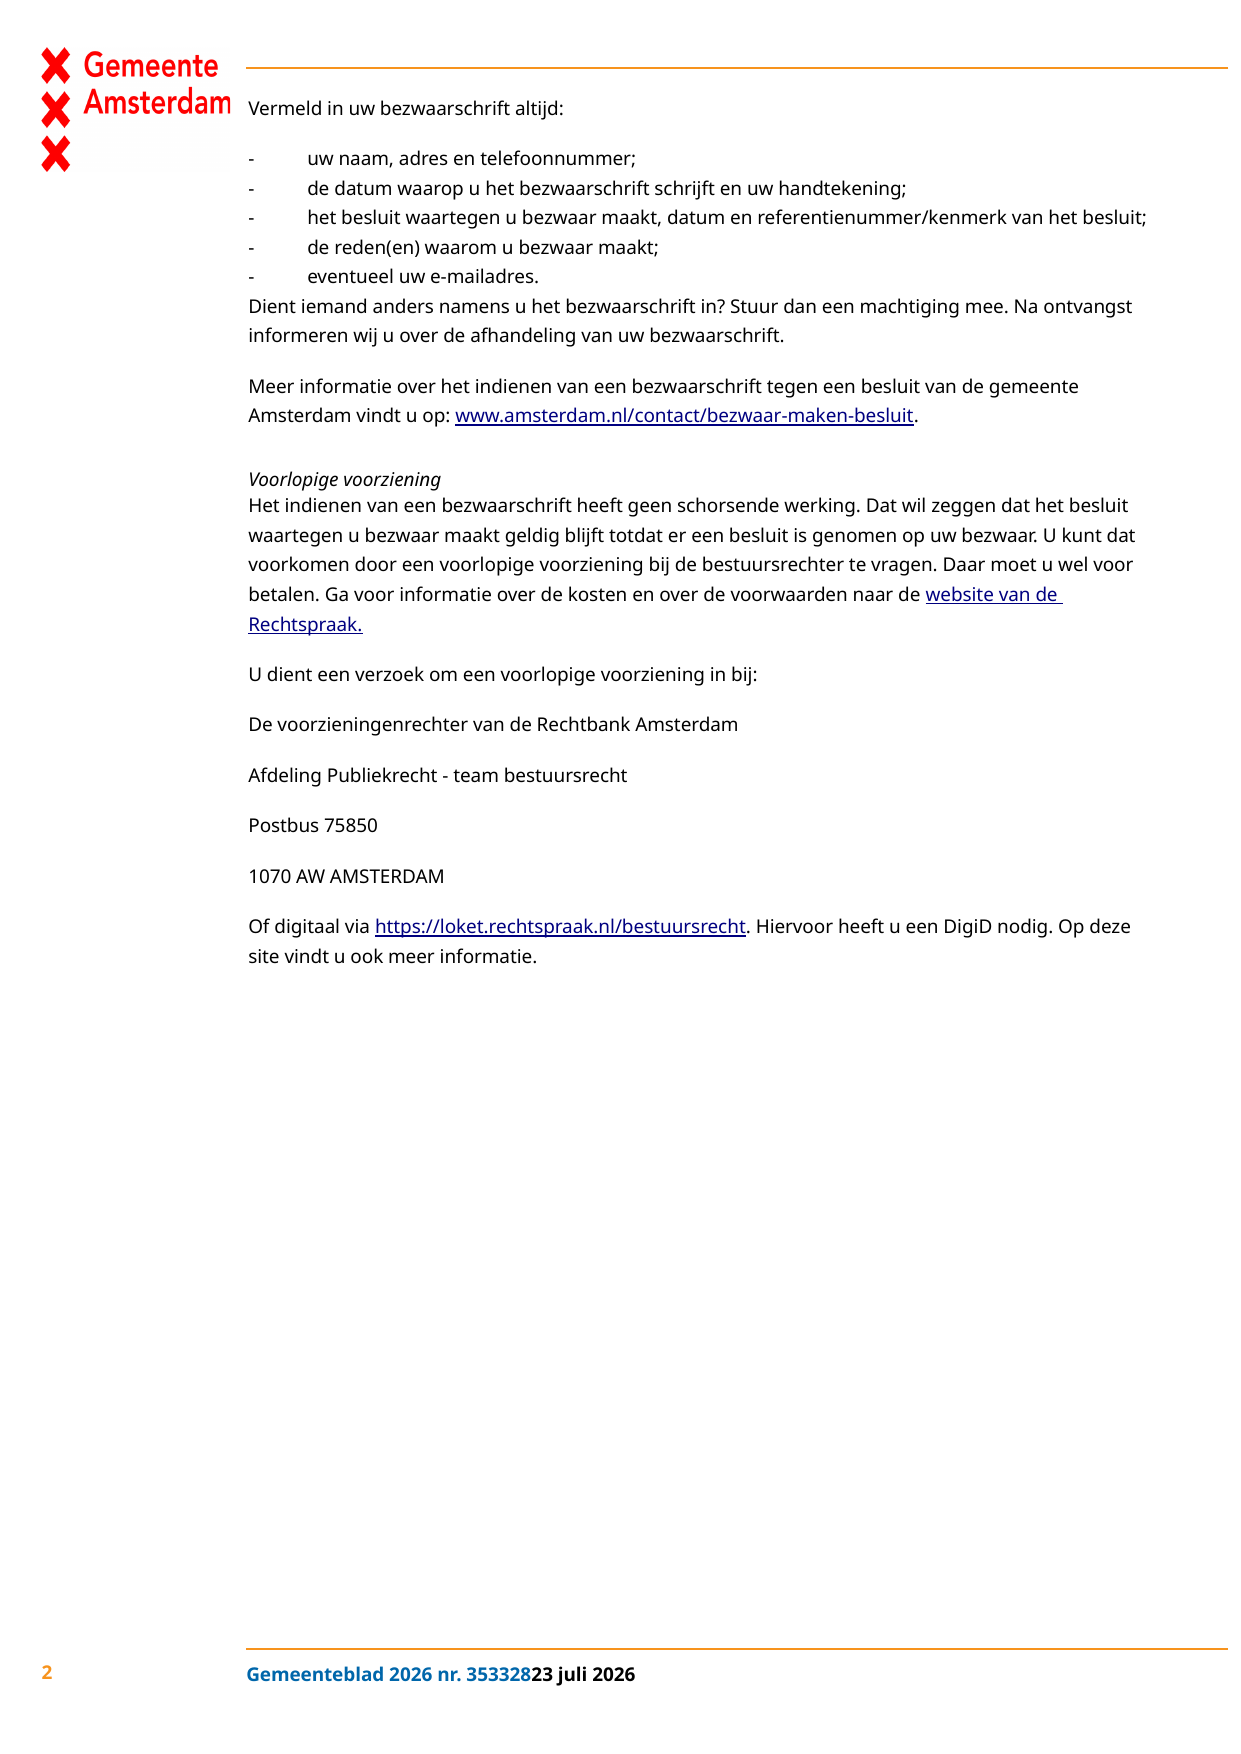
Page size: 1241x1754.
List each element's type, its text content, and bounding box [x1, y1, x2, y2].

text Vermeld in uw bezwaarschrift altijd: [248, 95, 1152, 121]
list het besluit waartegen u bezwaar maakt, datum en referentienummer/kenmerk van het besluit; [248, 204, 1152, 230]
text Afdeling Publiekrecht - team bestuursrecht [248, 762, 1152, 788]
list eventueel uw e-mailadres. [248, 263, 1152, 289]
text Het indienen van een bezwaarschrift heeft geen schorsende werking. Dat wil zeggen dat het besluit waartegen u bezwaar maakt geldig blijft totdat er een besluit is genomen op uw bezwaar. U kunt dat voorkomen door een voorlopige voorziening bij de bestuursrechter te vragen. Daar moet u wel voor betalen. Ga voor informatie over de kosten en over de voorwaarden naar de website van de Rechtspraak. [248, 492, 1152, 636]
text De voorzieningenrechter van de Rechtbank Amsterdam [248, 712, 1152, 737]
text Dient iemand anders namens u het bezwaarschrift in? Stuur dan een machtiging mee. Na ontvangst informeren wij u over de afhandeling van uw bezwaarschrift. [248, 293, 1152, 348]
text Postbus 75850 [248, 812, 1152, 838]
text 1070 AW AMSTERDAM [248, 863, 1152, 888]
text Of digitaal via https://loket.rechtspraak.nl/bestuursrecht. Hiervoor heeft u een DigiD nodig. Op deze site vindt u ook meer informatie. [248, 913, 1152, 968]
list de reden(en) waarom u bezwaar maakt; [248, 234, 1152, 260]
list de datum waarop u het bezwaarschrift schrijft en uw handtekening; [248, 175, 1152, 201]
list uw naam, adres en telefoonnummer; [248, 145, 1152, 171]
picture [41, 47, 231, 172]
text U dient een verzoek om een voorlopige voorziening in bij: [248, 661, 1152, 687]
text Voorlopige voorziening [248, 467, 1152, 492]
text Meer informatie over het indienen van een bezwaarschrift tegen een besluit van de gemeente Amsterdam vindt u op: www.amsterdam.nl/contact/bezwaar-maken-besluit. [248, 373, 1152, 428]
